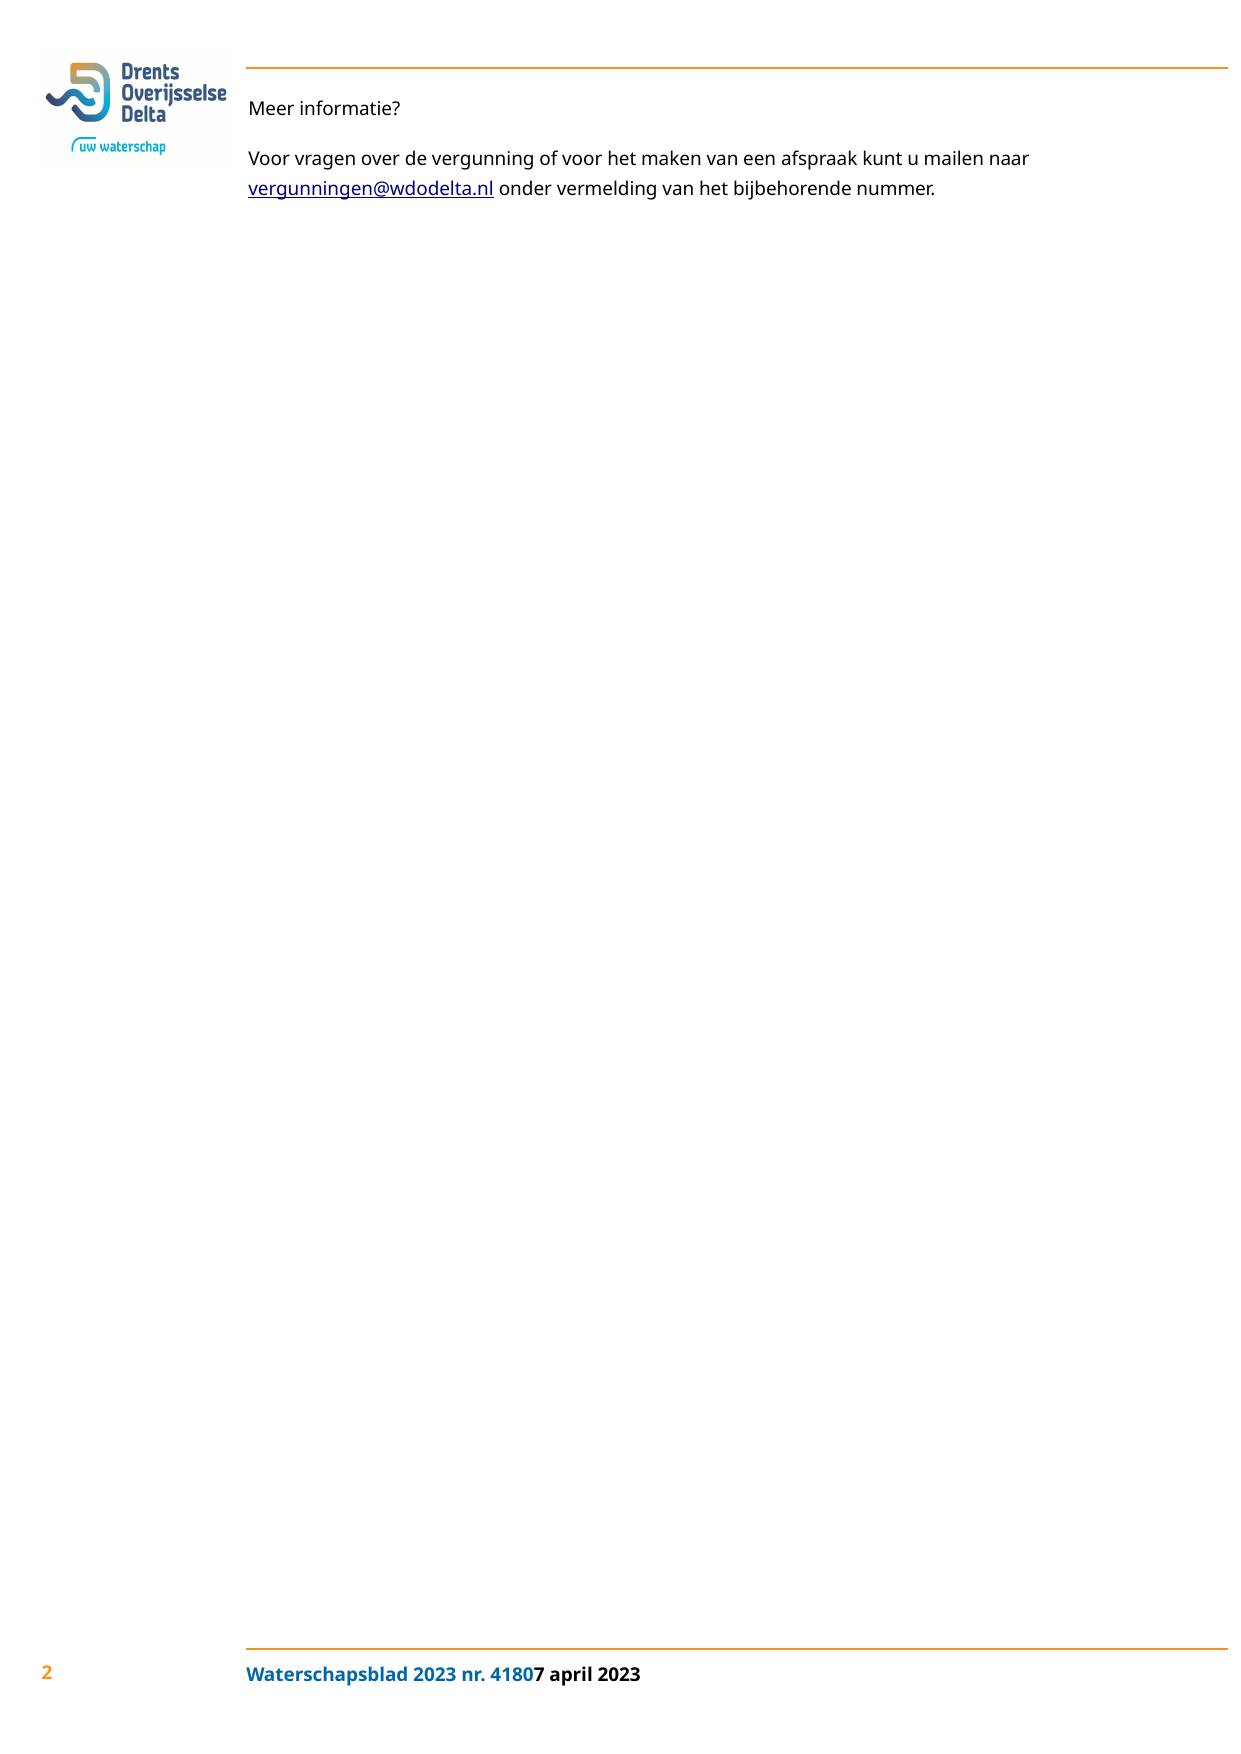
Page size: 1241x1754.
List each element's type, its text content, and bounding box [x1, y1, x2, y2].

text Voor vragen over de vergunning of voor het maken van een afspraak kunt u mailen naar vergunningen@wdodelta.nl onder vermelding van het bijbehorende nummer. [248, 145, 1152, 201]
text Meer informatie? [248, 95, 1152, 121]
picture [41, 47, 231, 172]
